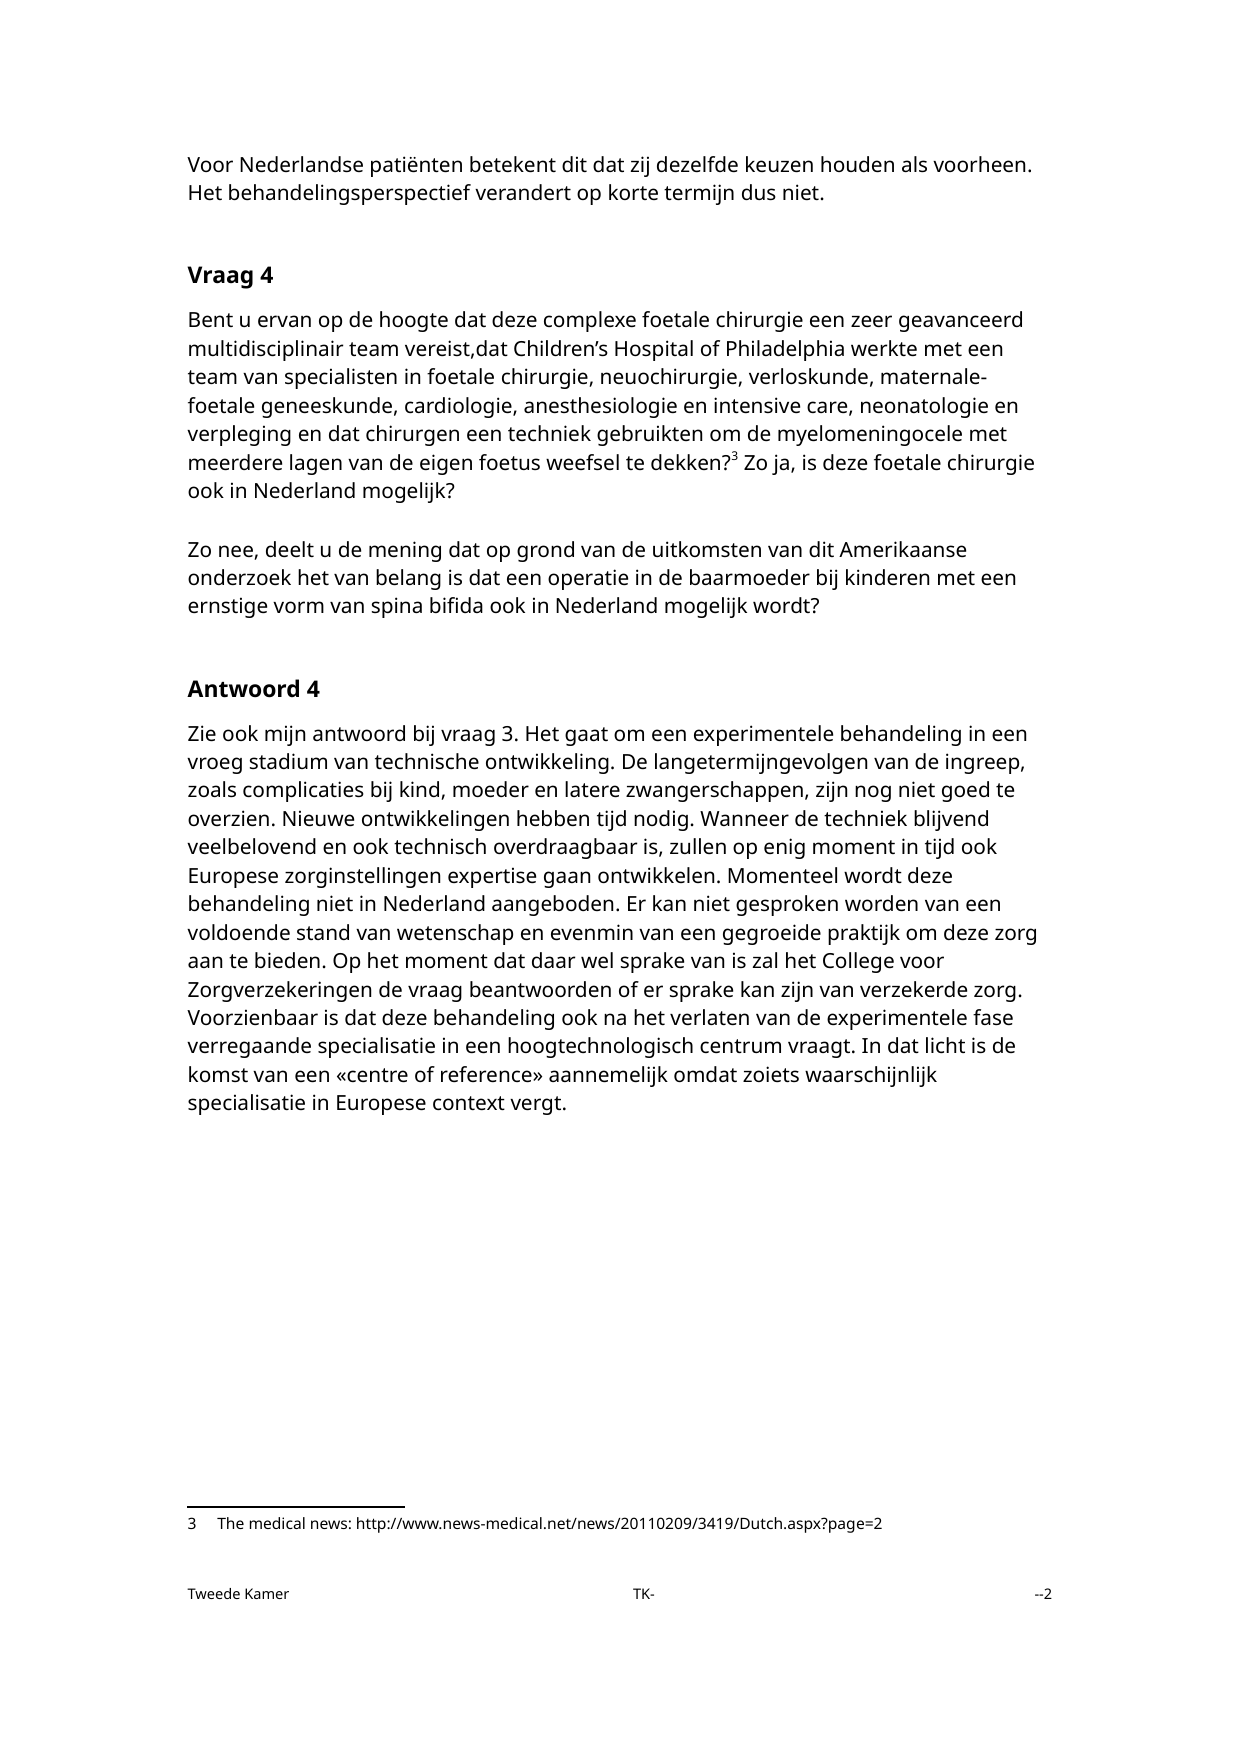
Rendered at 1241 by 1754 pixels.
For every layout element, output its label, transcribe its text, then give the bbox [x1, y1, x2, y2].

text Zo nee, deelt u de mening dat op grond van de uitkomsten van dit Amerikaanse onderzoek het van belang is dat een operatie in de baarmoeder bij kinderen met een ernstige vorm van spina bifida ook in Nederland mogelijk wordt? [187, 535, 1053, 620]
text Bent u ervan op de hoogte dat deze complexe foetale chirurgie een zeer geavanceerd multidisciplinair team vereist,dat Children’s Hospital of Philadelphia werkte met een team van specialisten in foetale chirurgie, neuochirurgie, verloskunde, maternale-foetale geneeskunde, cardiologie, anesthesiologie en intensive care, neonatologie en verpleging en dat chirurgen een techniek gebruikten om de myelomeningocele met meerdere lagen van de eigen foetus weefsel te dekken? Zo ja, is deze foetale chirurgie ook in Nederland mogelijk? [187, 306, 1053, 505]
subtitle Antwoord 4 [187, 672, 1053, 704]
subtitle Vraag 4 [187, 259, 1053, 291]
text Voor Nederlandse patiënten betekent dit dat zij dezelfde keuzen houden als voorheen. Het behandelingsperspectief verandert op korte termijn dus niet. [187, 150, 1053, 207]
text Zie ook mijn antwoord bij vraag 3. Het gaat om een experimentele behandeling in een vroeg stadium van technische ontwikkeling. De langetermijngevolgen van de ingreep, zoals complicaties bij kind, moeder en latere zwangerschappen, zijn nog niet goed te overzien. Nieuwe ontwikkelingen hebben tijd nodig. Wanneer de techniek blijvend veelbelovend en ook technisch overdraagbaar is, zullen op enig moment in tijd ook Europese zorginstellingen expertise gaan ontwikkelen. Momenteel wordt deze behandeling niet in Nederland aangeboden. Er kan niet gesproken worden van een voldoende stand van wetenschap en evenmin van een gegroeide praktijk om deze zorg aan te bieden. Op het moment dat daar wel sprake van is zal het College voor Zorgverzekeringen de vraag beantwoorden of er sprake kan zijn van verzekerde zorg. Voorzienbaar is dat deze behandeling ook na het verlaten van de experimentele fase verregaande specialisatie in een hoogtechnologisch centrum vraagt. In dat licht is de komst van een «centre of reference» aannemelijk omdat zoiets waarschijnlijk specialisatie in Europese context vergt. [187, 719, 1053, 1117]
text The medical news: http://www.news-medical.net/news/20110209/3419/Dutch.aspx?page=2 [187, 1477, 1053, 1534]
